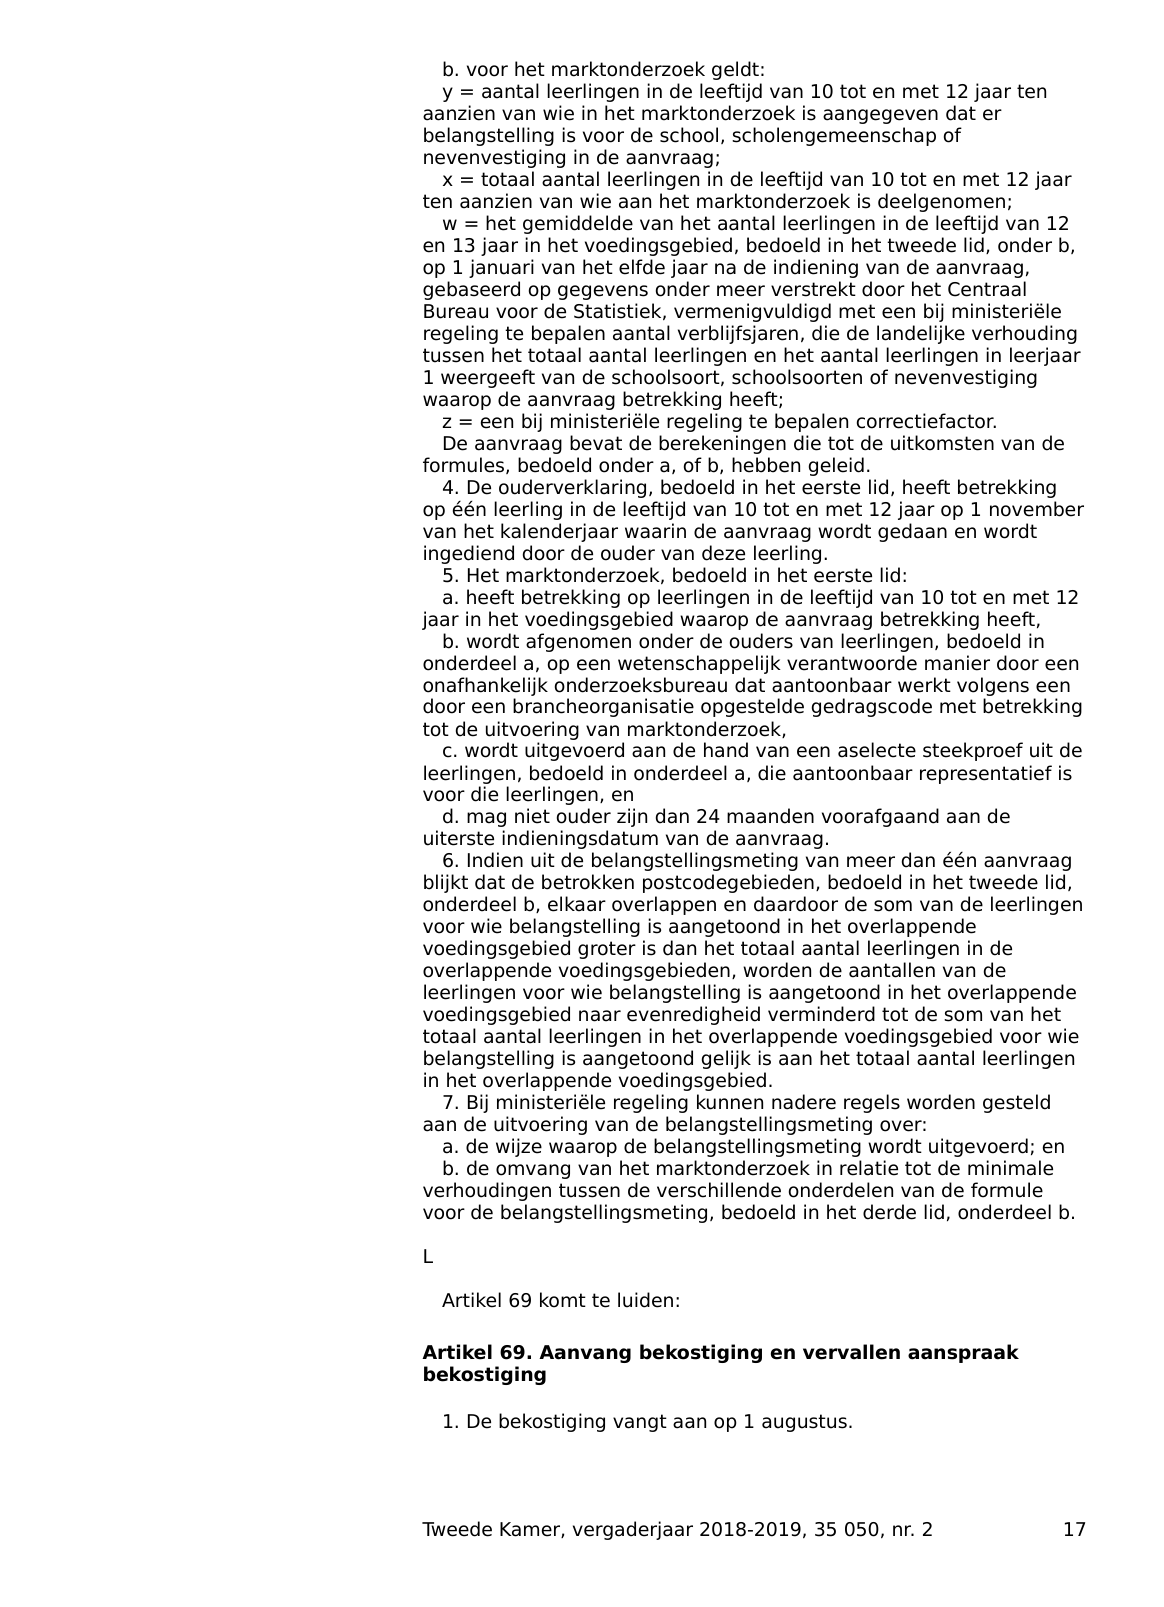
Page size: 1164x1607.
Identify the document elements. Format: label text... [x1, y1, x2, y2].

text x = totaal aantal leerlingen in de leeftijd van 10 tot en met 12 jaar ten aanzien van wie aan het marktonderzoek is deelgenomen; [422, 169, 1087, 213]
text b. wordt afgenomen onder de ouders van leerlingen, bedoeld in onderdeel a, op een wetenschappelijk verantwoorde manier door een onafhankelijk onderzoeksbureau dat aantoonbaar werkt volgens een door een brancheorganisatie opgestelde gedragscode met betrekking tot de uitvoering van marktonderzoek, [422, 631, 1087, 740]
text 6. Indien uit de belangstellingsmeting van meer dan één aanvraag blijkt dat de betrokken postcodegebieden, bedoeld in het tweede lid, onderdeel b, elkaar overlappen en daardoor de som van de leerlingen voor wie belangstelling is aangetoond in het overlappende voedingsgebied groter is dan het totaal aantal leerlingen in de overlappende voedingsgebieden, worden de aantallen van de leerlingen voor wie belangstelling is aangetoond in het overlappende voedingsgebied naar evenredigheid verminderd tot de som van het totaal aantal leerlingen in het overlappende voedingsgebied voor wie belangstelling is aangetoond gelijk is aan het totaal aantal leerlingen in het overlappende voedingsgebied. [422, 850, 1087, 1092]
text Artikel 69 komt te luiden: [422, 1290, 1087, 1312]
text 7. Bij ministeriële regeling kunnen nadere regels worden gesteld aan de uitvoering van de belangstellingsmeting over: [422, 1092, 1087, 1136]
text c. wordt uitgevoerd aan de hand van een aselecte steekproef uit de leerlingen, bedoeld in onderdeel a, die aantoonbaar representatief is voor die leerlingen, en [422, 740, 1087, 806]
text De aanvraag bevat de berekeningen die tot de uitkomsten van de formules, bedoeld onder a, of b, hebben geleid. [422, 433, 1087, 477]
text b. voor het marktonderzoek geldt: [422, 59, 1087, 81]
text a. de wijze waarop de belangstellingsmeting wordt uitgevoerd; en [422, 1136, 1087, 1158]
text z = een bij ministeriële regeling te bepalen correctiefactor. [422, 411, 1087, 433]
text 5. Het marktonderzoek, bedoeld in het eerste lid: [422, 564, 1087, 587]
text b. de omvang van het marktonderzoek in relatie tot de minimale verhoudingen tussen de verschillende onderdelen van de formule voor de belangstellingsmeting, bedoeld in het derde lid, onderdeel b. [422, 1158, 1087, 1224]
text 1. De bekostiging vangt aan op 1 augustus. [422, 1411, 1087, 1433]
text w = het gemiddelde van het aantal leerlingen in de leeftijd van 12 en 13 jaar in het voedingsgebied, bedoeld in het tweede lid, onder b, op 1 januari van het elfde jaar na de indiening van de aanvraag, gebaseerd op gegevens onder meer verstrekt door het Centraal Bureau voor de Statistiek, vermenigvuldigd met een bij ministeriële regeling te bepalen aantal verblijfsjaren, die de landelijke verhouding tussen het totaal aantal leerlingen en het aantal leerlingen in leerjaar 1 weergeeft van de schoolsoort, schoolsoorten of nevenvestiging waarop de aanvraag betrekking heeft; [422, 213, 1087, 411]
text L [422, 1246, 1087, 1268]
text 4. De ouderverklaring, bedoeld in het eerste lid, heeft betrekking op één leerling in de leeftijd van 10 tot en met 12 jaar op 1 november van het kalenderjaar waarin de aanvraag wordt gedaan en wordt ingediend door de ouder van deze leerling. [422, 477, 1087, 564]
subtitle Artikel 69. Aanvang bekostiging en vervallen aanspraak bekostiging [422, 1342, 1087, 1386]
text d. mag niet ouder zijn dan 24 maanden voorafgaand aan de uiterste indieningsdatum van de aanvraag. [422, 806, 1087, 850]
text y = aantal leerlingen in de leeftijd van 10 tot en met 12 jaar ten aanzien van wie in het marktonderzoek is aangegeven dat er belangstelling is voor de school, scholengemeenschap of nevenvestiging in de aanvraag; [422, 81, 1087, 169]
text a. heeft betrekking op leerlingen in de leeftijd van 10 tot en met 12 jaar in het voedingsgebied waarop de aanvraag betrekking heeft, [422, 587, 1087, 631]
